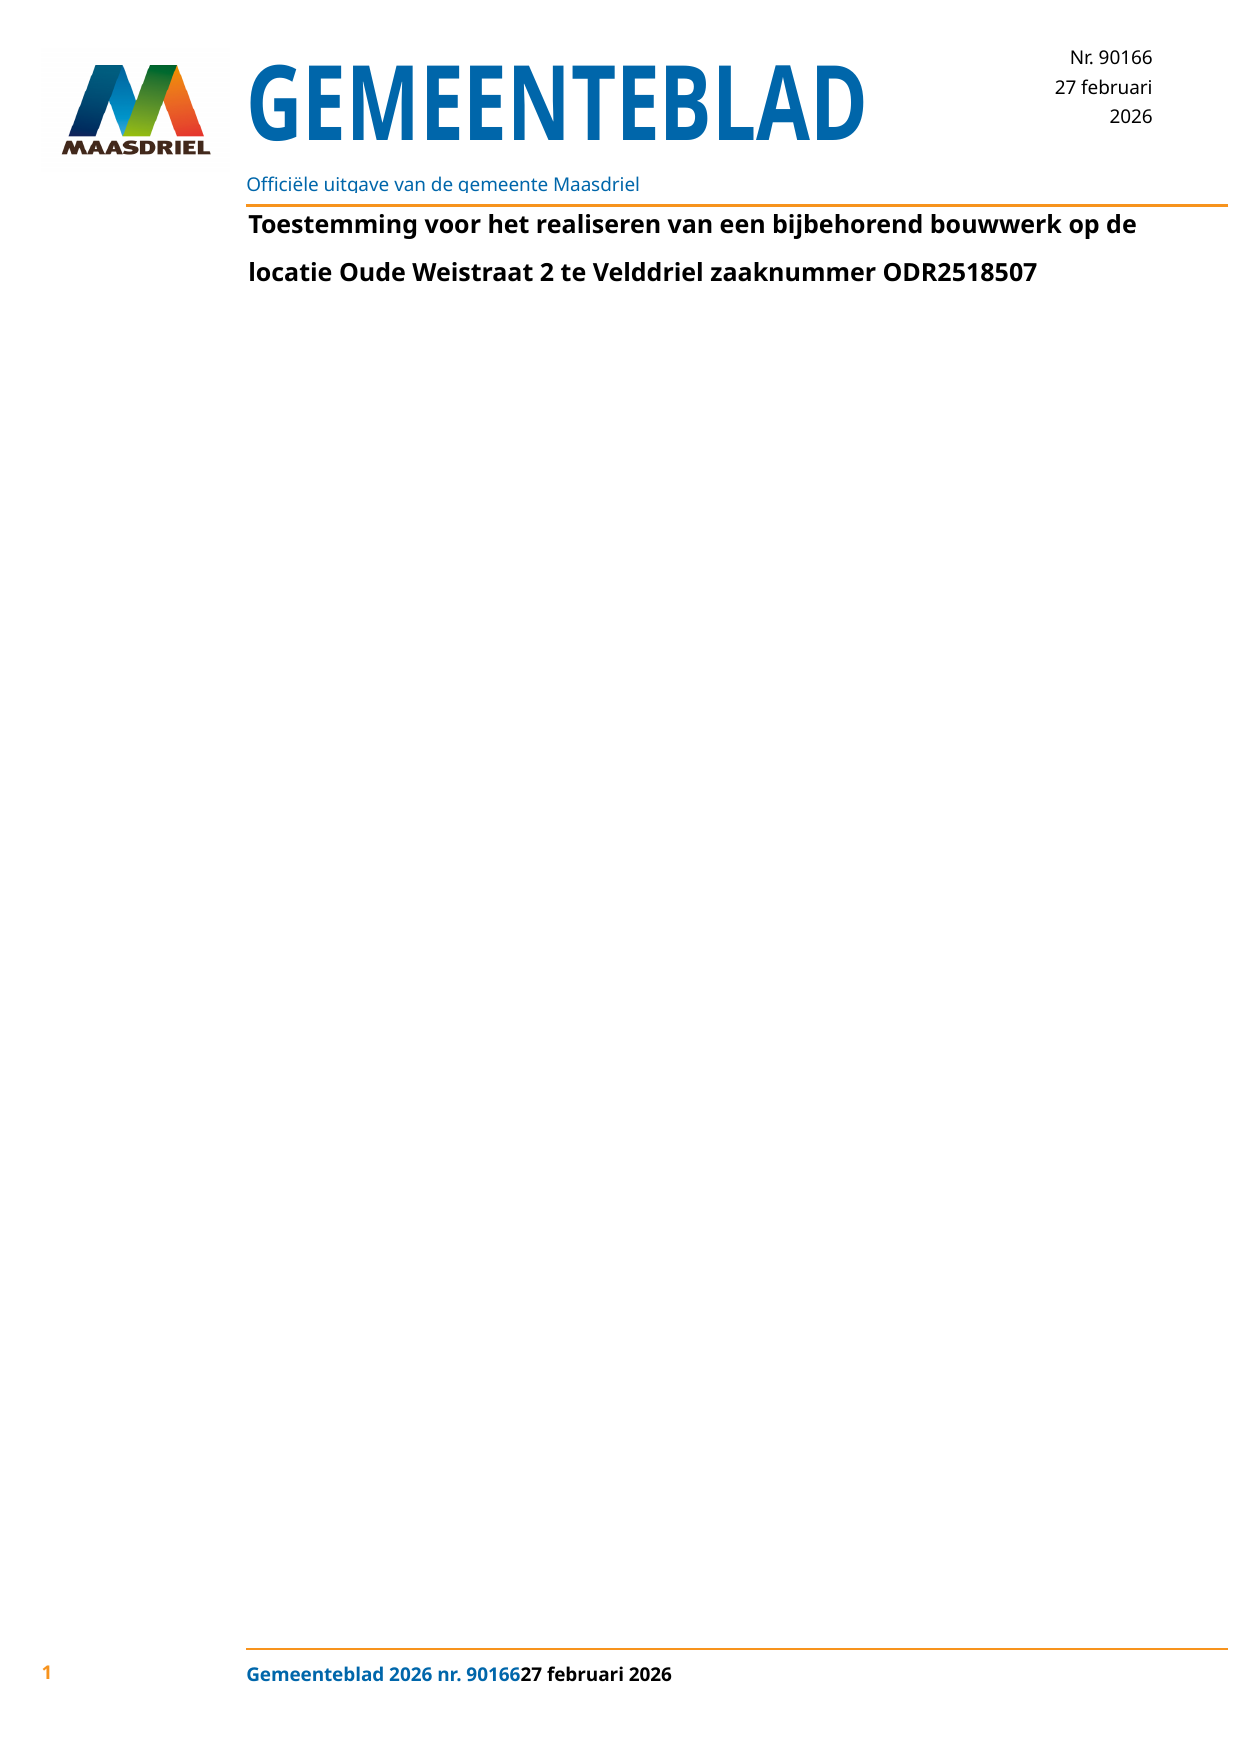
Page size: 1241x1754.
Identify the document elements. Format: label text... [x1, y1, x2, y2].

text Toestemming voor het realiseren van een bijbehorend bouwwerk op de locatie Oude Weistraat 2 te Velddriel zaaknummer ODR2518507 [248, 207, 1152, 288]
picture [41, 47, 231, 172]
